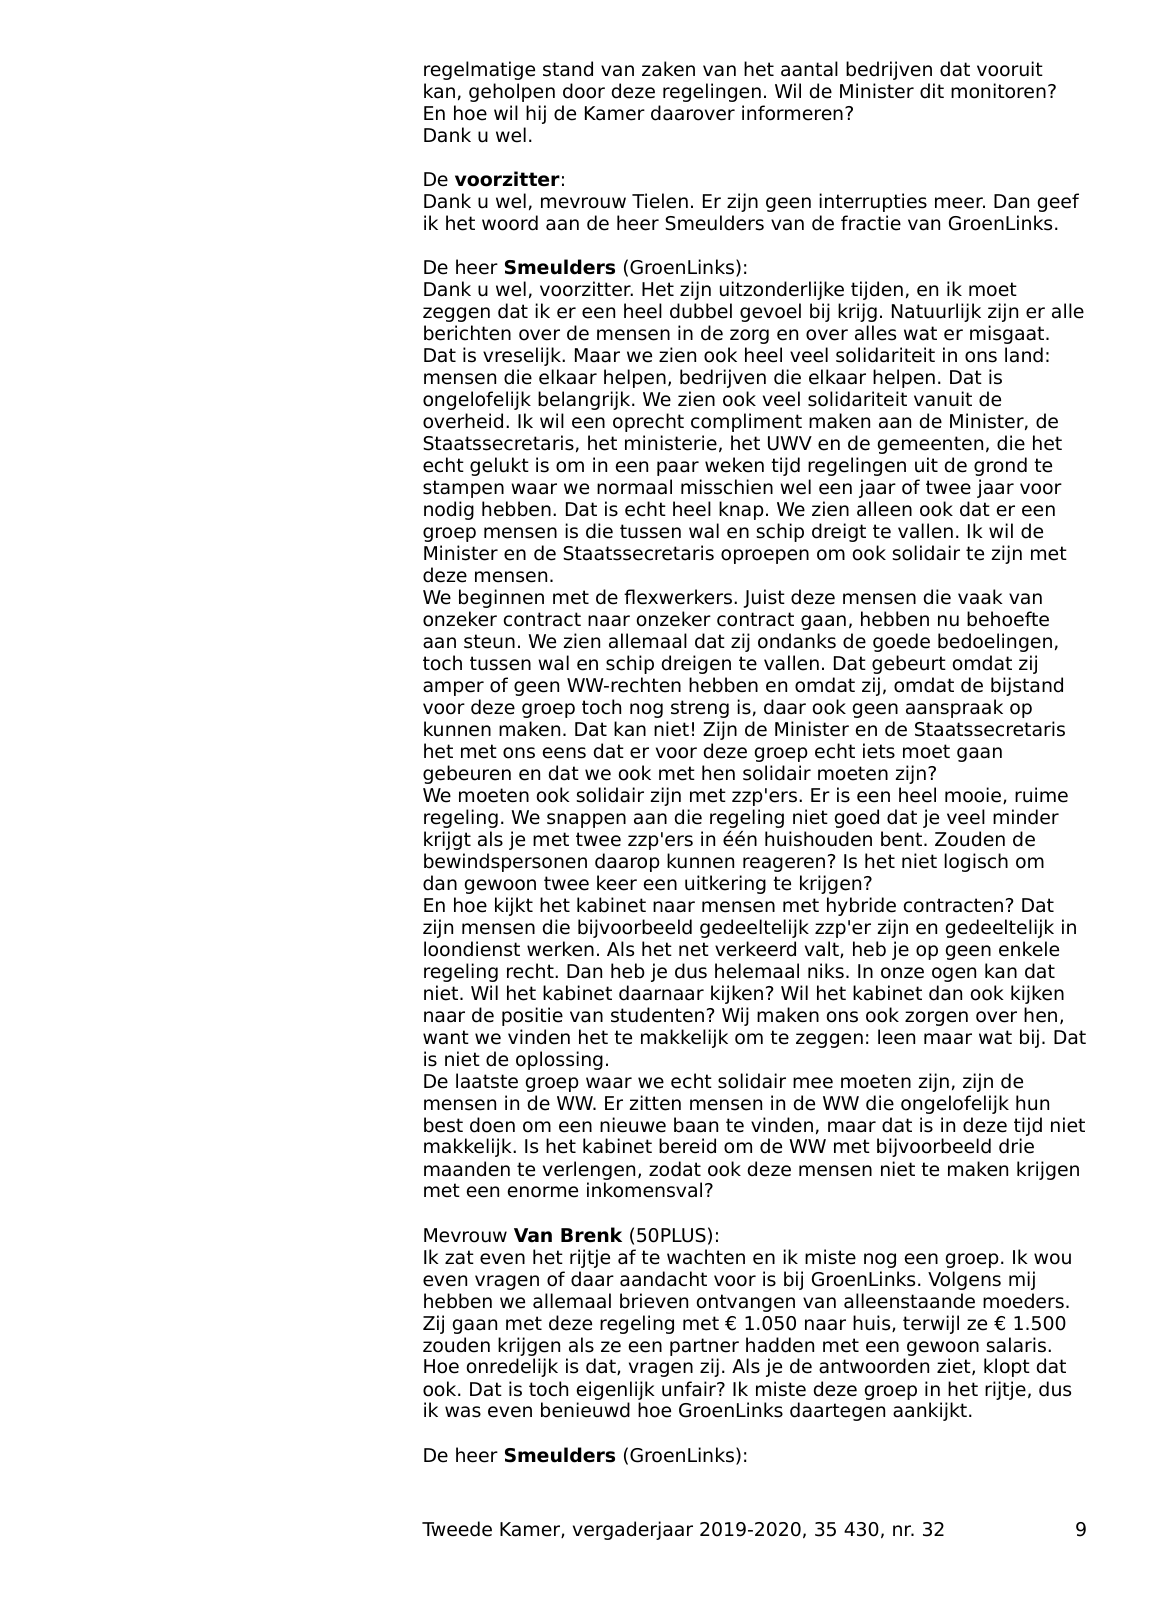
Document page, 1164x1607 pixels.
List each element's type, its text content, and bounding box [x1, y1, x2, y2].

text regelmatige stand van zaken van het aantal bedrijven dat vooruit kan, geholpen door deze regelingen. Wil de Minister dit monitoren? En hoe wil hij de Kamer daarover informeren? [422, 59, 1087, 125]
text We moeten ook solidair zijn met zzp'ers. Er is een heel mooie, ruime regeling. We snappen aan die regeling niet goed dat je veel minder krijgt als je met twee zzp'ers in één huishouden bent. Zouden de bewindspersonen daarop kunnen reageren? Is het niet logisch om dan gewoon twee keer een uitkering te krijgen? [422, 785, 1087, 895]
text We beginnen met de flexwerkers. Juist deze mensen die vaak van onzeker contract naar onzeker contract gaan, hebben nu behoefte aan steun. We zien allemaal dat zij ondanks de goede bedoelingen, toch tussen wal en schip dreigen te vallen. Dat gebeurt omdat zij amper of geen WW-rechten hebben en omdat zij, omdat de bijstand voor deze groep toch nog streng is, daar ook geen aanspraak op kunnen maken. Dat kan niet! Zijn de Minister en de Staatssecretaris het met ons eens dat er voor deze groep echt iets moet gaan gebeuren en dat we ook met hen solidair moeten zijn? [422, 587, 1087, 785]
text Dank u wel. [422, 125, 1087, 147]
text Dank u wel, mevrouw Tielen. Er zijn geen interrupties meer. Dan geef ik het woord aan de heer Smeulders van de fractie van GroenLinks. [422, 191, 1087, 235]
text Ik zat even het rijtje af te wachten en ik miste nog een groep. Ik wou even vragen of daar aandacht voor is bij GroenLinks. Volgens mij hebben we allemaal brieven ontvangen van alleenstaande moeders. Zij gaan met deze regeling met € 1.050 naar huis, terwijl ze € 1.500 zouden krijgen als ze een partner hadden met een gewoon salaris. Hoe onredelijk is dat, vragen zij. Als je de antwoorden ziet, klopt dat ook. Dat is toch eigenlijk unfair? Ik miste deze groep in het rijtje, dus ik was even benieuwd hoe GroenLinks daartegen aankijkt. [422, 1247, 1087, 1422]
text De heer Smeulders (GroenLinks): [422, 1444, 1087, 1467]
text Dank u wel, voorzitter. Het zijn uitzonderlijke tijden, en ik moet zeggen dat ik er een heel dubbel gevoel bij krijg. Natuurlijk zijn er alle berichten over de mensen in de zorg en over alles wat er misgaat. Dat is vreselijk. Maar we zien ook heel veel solidariteit in ons land: mensen die elkaar helpen, bedrijven die elkaar helpen. Dat is ongelofelijk belangrijk. We zien ook veel solidariteit vanuit de overheid. Ik wil een oprecht compliment maken aan de Minister, de Staatssecretaris, het ministerie, het UWV en de gemeenten, die het echt gelukt is om in een paar weken tijd regelingen uit de grond te stampen waar we normaal misschien wel een jaar of twee jaar voor nodig hebben. Dat is echt heel knap. We zien alleen ook dat er een groep mensen is die tussen wal en schip dreigt te vallen. Ik wil de Minister en de Staatssecretaris oproepen om ook solidair te zijn met deze mensen. [422, 279, 1087, 587]
text En hoe kijkt het kabinet naar mensen met hybride contracten? Dat zijn mensen die bijvoorbeeld gedeeltelijk zzp'er zijn en gedeeltelijk in loondienst werken. Als het net verkeerd valt, heb je op geen enkele regeling recht. Dan heb je dus helemaal niks. In onze ogen kan dat niet. Wil het kabinet daarnaar kijken? Wil het kabinet dan ook kijken naar de positie van studenten? Wij maken ons ook zorgen over hen, want we vinden het te makkelijk om te zeggen: leen maar wat bij. Dat is niet de oplossing. [422, 895, 1087, 1071]
text De heer Smeulders (GroenLinks): [422, 257, 1087, 279]
text De laatste groep waar we echt solidair mee moeten zijn, zijn de mensen in de WW. Er zitten mensen in de WW die ongelofelijk hun best doen om een nieuwe baan te vinden, maar dat is in deze tijd niet makkelijk. Is het kabinet bereid om de WW met bijvoorbeeld drie maanden te verlengen, zodat ook deze mensen niet te maken krijgen met een enorme inkomensval? [422, 1071, 1087, 1202]
text Mevrouw Van Brenk (50PLUS): [422, 1224, 1087, 1247]
text De voorzitter: [422, 169, 1087, 191]
